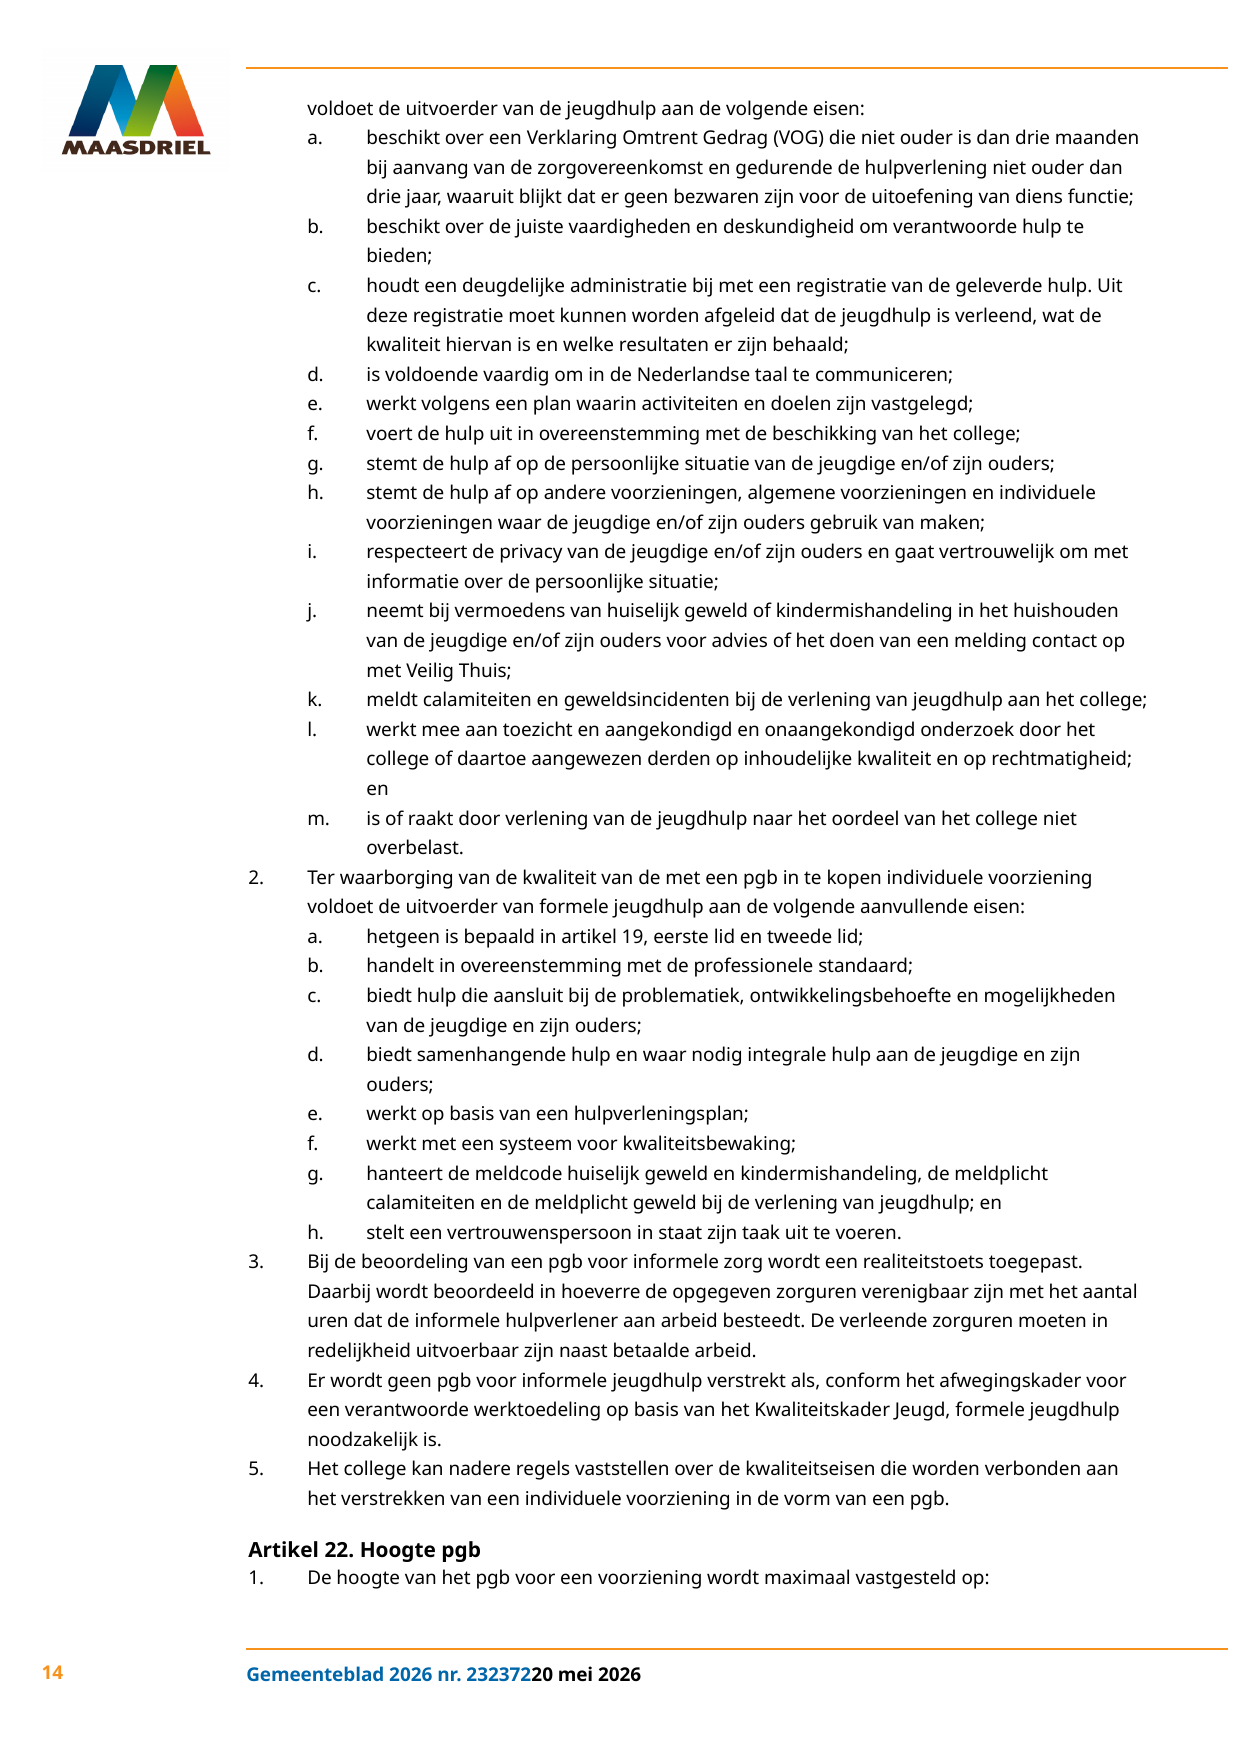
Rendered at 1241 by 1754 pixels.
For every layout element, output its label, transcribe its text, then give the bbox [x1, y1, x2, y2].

list Het college kan nadere regels vaststellen over de kwaliteitseisen die worden verbonden aan het verstrekken van een individuele voorziening in de vorm van een pgb. [248, 1456, 1152, 1511]
list hanteert de meldcode huiselijk geweld en kindermishandeling, de meldplicht calamiteiten en de meldplicht geweld bij de verlening van jeugdhulp; en [307, 1160, 1152, 1215]
list werkt volgens een plan waarin activiteiten en doelen zijn vastgelegd; [307, 391, 1152, 416]
list stelt een vertrouwenspersoon in staat zijn taak uit te voeren. [307, 1219, 1152, 1245]
list biedt hulp die aansluit bij de problematiek, ontwikkelingsbehoefte en mogelijkheden van de jeugdige en zijn ouders; [307, 982, 1152, 1038]
list stemt de hulp af op de persoonlijke situatie van de jeugdige en/of zijn ouders; [307, 450, 1152, 476]
list voert de hulp uit in overeenstemming met de beschikking van het college; [307, 420, 1152, 446]
list stemt de hulp af op andere voorzieningen, algemene voorzieningen en individuele voorzieningen waar de jeugdige en/of zijn ouders gebruik van maken; [307, 479, 1152, 535]
list werkt mee aan toezicht en aangekondigd en onaangekondigd onderzoek door het college of daartoe aangewezen derden op inhoudelijke kwaliteit en op rechtmatigheid; en [307, 716, 1152, 801]
list beschikt over een Verklaring Omtrent Gedrag (VOG) die niet ouder is dan drie maanden bij aanvang van de zorgovereenkomst en gedurende de hulpverlening niet ouder dan drie jaar, waaruit blijkt dat er geen bezwaren zijn voor de uitoefening van diens functie; [307, 124, 1152, 209]
picture [41, 47, 231, 172]
list hetgeen is bepaald in artikel 19, eerste lid en tweede lid; [307, 923, 1152, 949]
list is of raakt door verlening van de jeugdhulp naar het oordeel van het college niet overbelast. [307, 805, 1152, 860]
list werkt op basis van een hulpverleningsplan; [307, 1101, 1152, 1126]
list neemt bij vermoedens van huiselijk geweld of kindermishandeling in het huishouden van de jeugdige en/of zijn ouders voor advies of het doen van een melding contact op met Veilig Thuis; [307, 598, 1152, 683]
list meldt calamiteiten en geweldsincidenten bij de verlening van jeugdhulp aan het college; [307, 686, 1152, 712]
list Er wordt geen pgb voor informele jeugdhulp verstrekt als, conform het afwegingskader voor een verantwoorde werktoedeling op basis van het Kwaliteitskader Jeugd, formele jeugdhulp noodzakelijk is. [248, 1367, 1152, 1452]
list werkt met een systeem voor kwaliteitsbewaking; [307, 1130, 1152, 1156]
text Artikel 22. Hoogte pgb [248, 1536, 1152, 1564]
list De hoogte van het pgb voor een voorziening wordt maximaal vastgesteld op: [248, 1564, 1152, 1590]
list respecteert de privacy van de jeugdige en/of zijn ouders en gaat vertrouwelijk om met informatie over de persoonlijke situatie; [307, 538, 1152, 594]
list handelt in overeenstemming met de professionele standaard; [307, 953, 1152, 978]
list biedt samenhangende hulp en waar nodig integrale hulp aan de jeugdige en zijn ouders; [307, 1041, 1152, 1097]
list beschikt over de juiste vaardigheden en deskundigheid om verantwoorde hulp te bieden; [307, 213, 1152, 268]
list voldoet de uitvoerder van de jeugdhulp aan de volgende eisen: [248, 95, 1152, 121]
list is voldoende vaardig om in de Nederlandse taal te communiceren; [307, 361, 1152, 387]
list houdt een deugdelijke administratie bij met een registratie van de geleverde hulp. Uit deze registratie moet kunnen worden afgeleid dat de jeugdhulp is verleend, wat de kwaliteit hiervan is en welke resultaten er zijn behaald; [307, 272, 1152, 357]
list Bij de beoordeling van een pgb voor informele zorg wordt een realiteitstoets toegepast. Daarbij wordt beoordeeld in hoeverre de opgegeven zorguren verenigbaar zijn met het aantal uren dat de informele hulpverlener aan arbeid besteedt. De verleende zorguren moeten in redelijkheid uitvoerbaar zijn naast betaalde arbeid. [248, 1248, 1152, 1363]
list Ter waarborging van de kwaliteit van de met een pgb in te kopen individuele voorziening voldoet de uitvoerder van formele jeugdhulp aan de volgende aanvullende eisen: [248, 864, 1152, 919]
